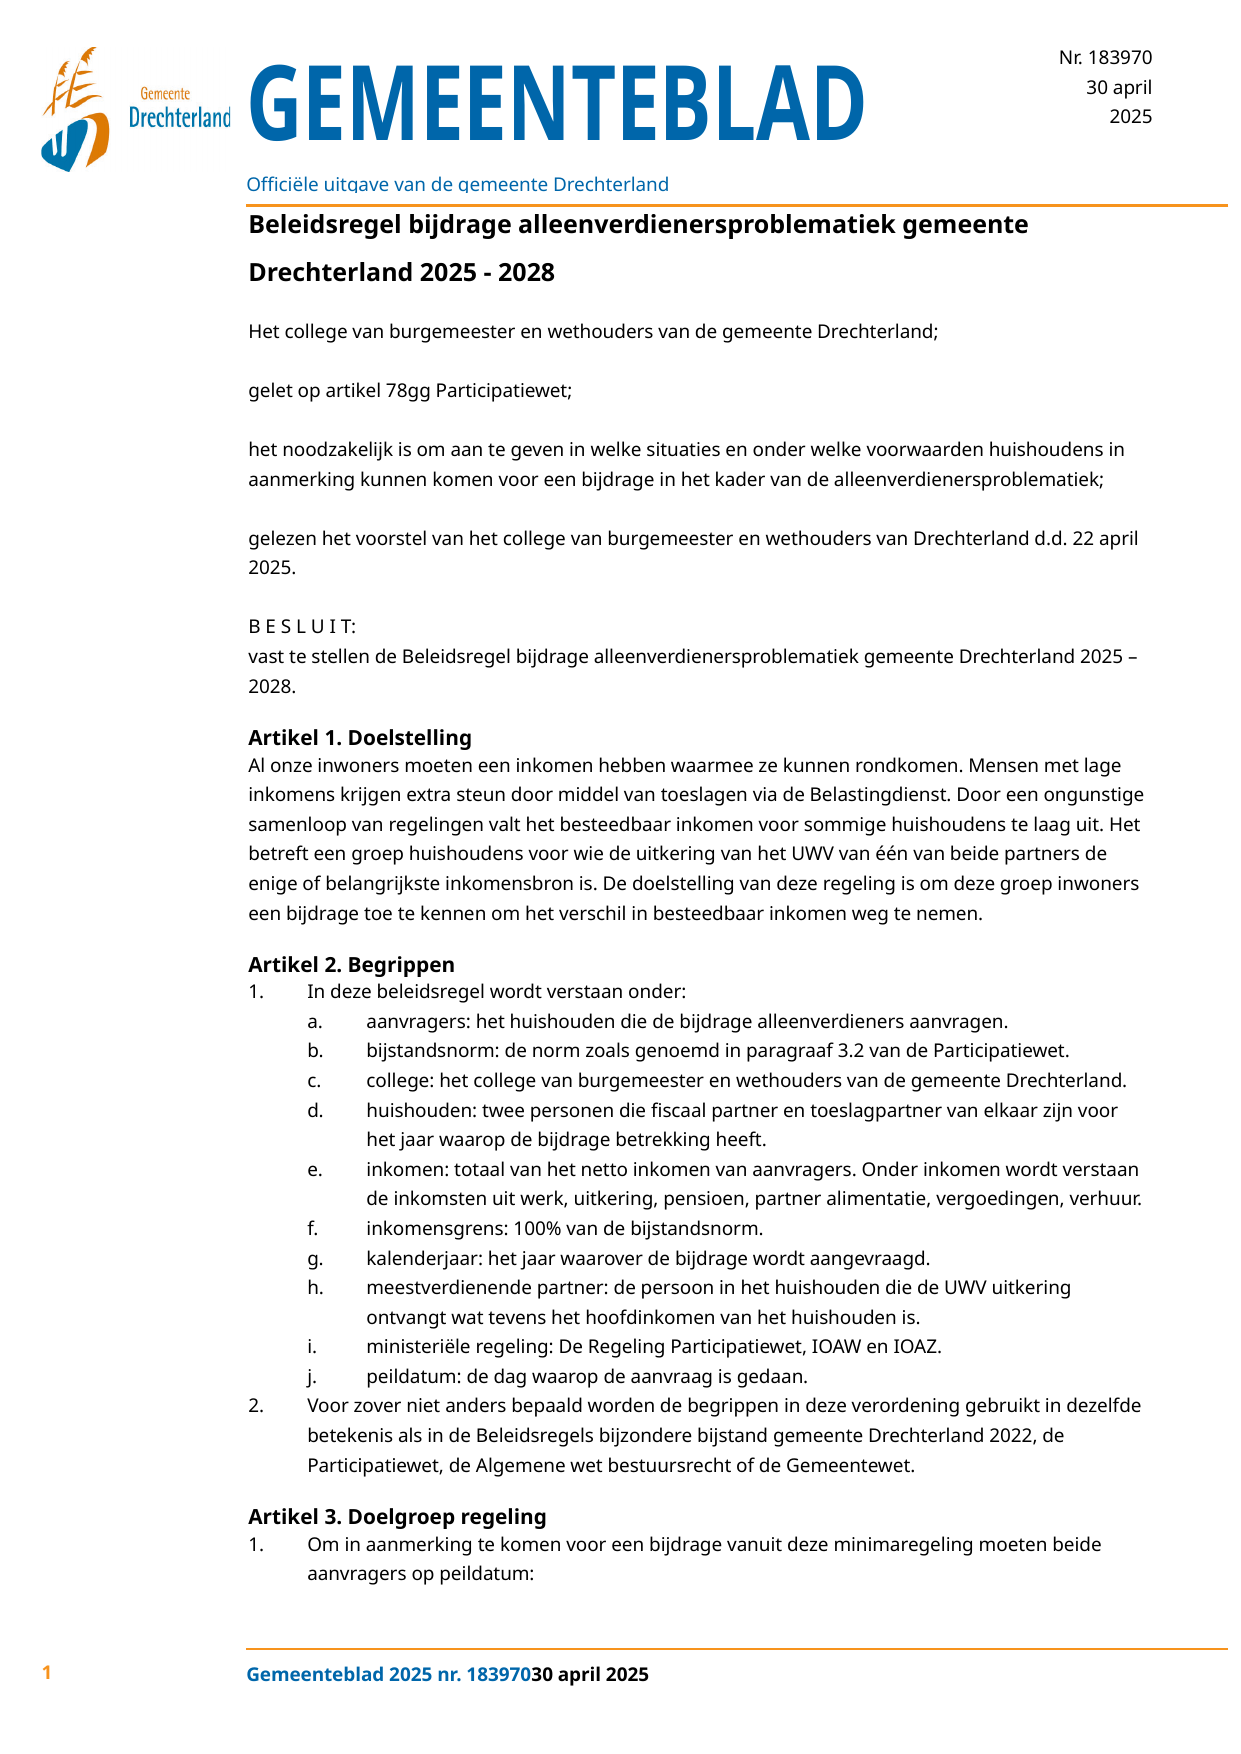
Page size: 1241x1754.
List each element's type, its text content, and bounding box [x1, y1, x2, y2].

text Beleidsregel bijdrage alleenverdienersproblematiek gemeente Drechterland 2025 - 2028 [248, 207, 1152, 288]
picture [41, 47, 231, 172]
picture [41, 158, 64, 172]
text Het college van burgemeester en wethouders van de gemeente Drechterland; [248, 318, 1152, 344]
picture [226, 115, 231, 124]
list bijstandsnorm: de norm zoals genoemd in paragraaf 3.2 van de Participatiewet. [307, 1038, 1152, 1063]
text vast te stellen de Beleidsregel bijdrage alleenverdienersproblematiek gemeente Drechterland 2025 – 2028. [248, 643, 1152, 699]
text het noodzakelijk is om aan te geven in welke situaties en onder welke voorwaarden huishoudens in aanmerking kunnen komen voor een bijdrage in het kader van de alleenverdienersproblematiek; [248, 436, 1152, 492]
list peildatum: de dag waarop de aanvraag is gedaan. [307, 1363, 1152, 1389]
list Om in aanmerking te komen voor een bijdrage vanuit deze minimaregeling moeten beide aanvragers op peildatum: [248, 1531, 1152, 1586]
list college: het college van burgemeester en wethouders van de gemeente Drechterland. [307, 1067, 1152, 1093]
text Artikel 2. Begrippen [248, 950, 1152, 978]
text B E S L U I T: [248, 614, 1152, 639]
text Artikel 3. Doelgroep regeling [248, 1502, 1152, 1531]
list kalenderjaar: het jaar waarover de bijdrage wordt aangevraagd. [307, 1245, 1152, 1271]
list Voor zover niet anders bepaald worden de begrippen in deze verordening gebruikt in dezelfde betekenis als in de Beleidsregels bijzondere bijstand gemeente Drechterland 2022, de Participatiewet, de Algemene wet bestuursrecht of de Gemeentewet. [248, 1393, 1152, 1478]
list inkomensgrens: 100% van de bijstandsnorm. [307, 1215, 1152, 1241]
list inkomen: totaal van het netto inkomen van aanvragers. Onder inkomen wordt verstaan de inkomsten uit werk, uitkering, pensioen, partner alimentatie, vergoedingen, verhuur. [307, 1156, 1152, 1211]
list In deze beleidsregel wordt verstaan onder: [248, 978, 1152, 1004]
text gelet op artikel 78gg Participatiewet; [248, 377, 1152, 403]
list huishouden: twee personen die fiscaal partner en toeslagpartner van elkaar zijn voor het jaar waarop de bijdrage betrekking heeft. [307, 1097, 1152, 1152]
text Al onze inwoners moeten een inkomen hebben waarmee ze kunnen rondkomen. Mensen met lage inkomens krijgen extra steun door middel van toeslagen via de Belastingdienst. Door een ongunstige samenloop van regelingen valt het besteedbaar inkomen voor sommige huishoudens te laag uit. Het betreft een groep huishoudens voor wie de uitkering van het UWV van één van beide partners de enige of belangrijkste inkomensbron is. De doelstelling van deze regeling is om deze groep inwoners een bijdrage toe te kennen om het verschil in besteedbaar inkomen weg te nemen. [248, 752, 1152, 925]
text gelezen het voorstel van het college van burgemeester en wethouders van Drechterland d.d. 22 april 2025. [248, 525, 1152, 580]
list ministeriële regeling: De Regeling Participatiewet, IOAW en IOAZ. [307, 1333, 1152, 1359]
text Artikel 1. Doelstelling [248, 723, 1152, 752]
list aanvragers: het huishouden die de bijdrage alleenverdieners aanvragen. [307, 1008, 1152, 1034]
list meestverdienende partner: de persoon in het huishouden die de UWV uitkering ontvangt wat tevens het hoofdinkomen van het huishouden is. [307, 1274, 1152, 1330]
